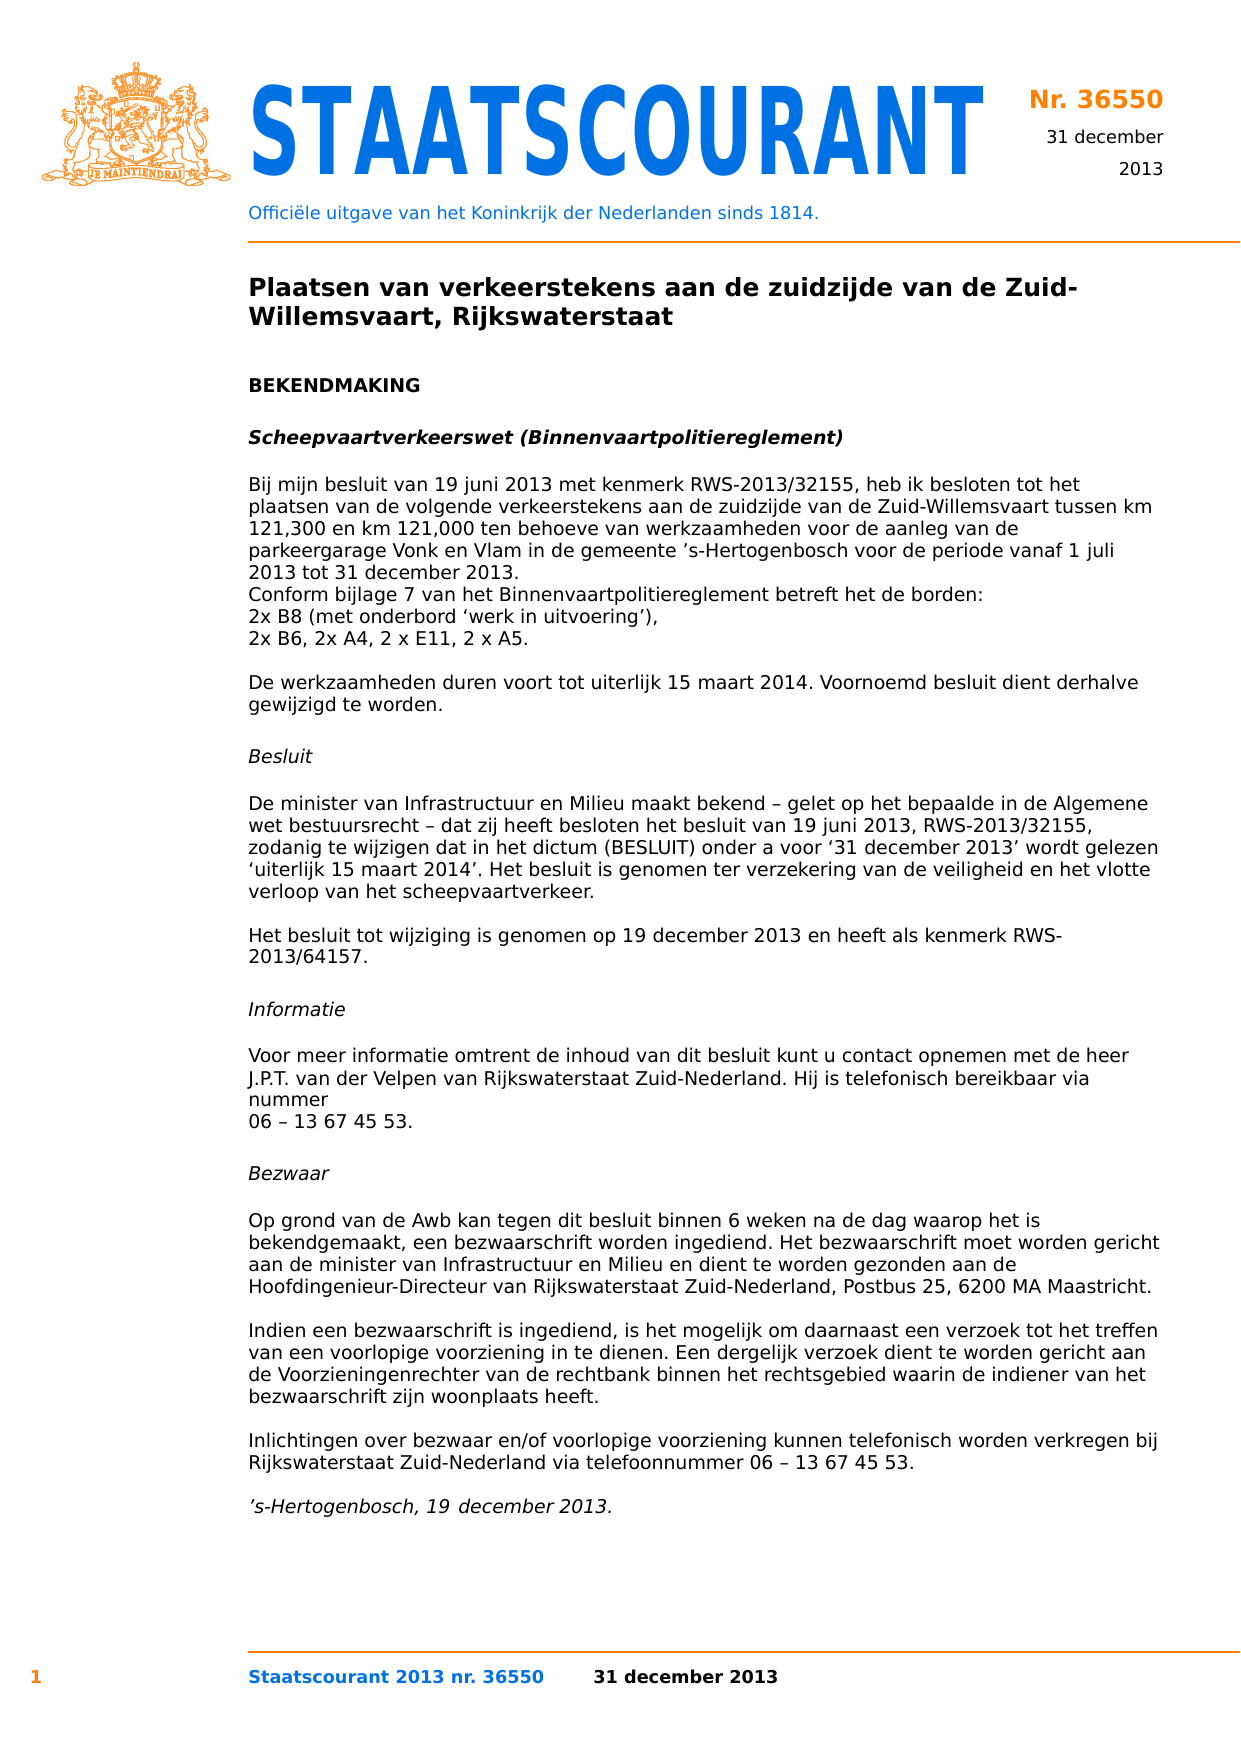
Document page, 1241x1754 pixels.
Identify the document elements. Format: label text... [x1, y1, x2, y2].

subtitle Scheepvaartverkeerswet (Binnenvaartpolitiereglement) [248, 427, 1163, 449]
table_cell 2013 [998, 153, 1240, 203]
text Indien een bezwaarschrift is ingediend, is het mogelijk om daarnaast een verzoek tot het treffen van een voorlopige voorziening in te dienen. Een dergelijk verzoek dient te worden gericht aan de Voorzieningenrechter van de rechtbank binnen het rechtsgebied waarin de indiener van het bezwaarschrift zijn woonplaats heeft. [248, 1320, 1163, 1408]
text Voor meer informatie omtrent de inhoud van dit besluit kunt u contact opnemen met de heer J.P.T. van der Velpen van Rijkswaterstaat Zuid-Nederland. Hij is telefonisch bereikbaar via nummer [248, 1045, 1163, 1111]
text Inlichtingen over bezwaar en/of voorlopige voorziening kunnen telefonisch worden verkregen bij Rijkswaterstaat Zuid-Nederland via telefoonnummer 06 – 13 67 45 53. [248, 1430, 1163, 1474]
subtitle Informatie [248, 998, 1163, 1020]
subtitle Plaatsen van verkeerstekens aan de zuidzijde van de Zuid-Willemsvaart, Rijkswaterstaat [248, 273, 1163, 331]
table_cell 31 december [998, 121, 1240, 153]
table_header STAATSCOURANT [248, 62, 998, 203]
text Conform bijlage 7 van het Binnenvaartpolitiereglement betreft het de borden: [248, 584, 1163, 606]
text Op grond van de Awb kan tegen dit besluit binnen 6 weken na de dag waarop het is bekendgemaakt, een bezwaarschrift worden ingediend. Het bezwaarschrift moet worden gericht aan de minister van Infrastructuur en Milieu en dient te worden gezonden aan de Hoofdingenieur-Directeur van Rijkswaterstaat Zuid-Nederland, Postbus 25, 6200 MA Maastricht. [248, 1210, 1163, 1298]
text 2x B8 (met onderbord ‘werk in uitvoering’), [248, 606, 1163, 628]
text ’s-Hertogenbosch, 19 december 2013. [248, 1496, 1163, 1518]
subtitle BEKENDMAKING [248, 375, 1163, 397]
text Het besluit tot wijziging is genomen op 19 december 2013 en heeft als kenmerk RWS-2013/64157. [248, 924, 1163, 968]
text 06 – 13 67 45 53. [248, 1111, 1163, 1133]
text De werkzaamheden duren voort tot uiterlijk 15 maart 2014. Voornoemd besluit dient derhalve gewijzigd te worden. [248, 672, 1163, 716]
subtitle Bezwaar [248, 1163, 1163, 1185]
text Bij mijn besluit van 19 juni 2013 met kenmerk RWS-2013/32155, heb ik besloten tot het plaatsen van de volgende verkeerstekens aan de zuidzijde van de Zuid-Willemsvaart tussen km 121,300 en km 121,000 ten behoeve van werkzaamheden voor de aanleg van de parkeergarage Vonk en Vlam in de gemeente ’s-Hertogenbosch voor de periode vanaf 1 juli 2013 tot 31 december 2013. [248, 474, 1163, 584]
picture [41, 62, 231, 186]
table_header Nr. 36550 [998, 62, 1240, 121]
table_header [25, 62, 248, 241]
text De minister van Infrastructuur en Milieu maakt bekend – gelet op het bepaalde in de Algemene wet bestuursrecht – dat zij heeft besloten het besluit van 19 juni 2013, RWS-2013/32155, zodanig te wijzigen dat in het dictum (BESLUIT) onder a voor ‘31 december 2013’ wordt gelezen ‘uiterlijk 15 maart 2014’. Het besluit is genomen ter verzekering van de veiligheid en het vlotte verloop van het scheepvaartverkeer. [248, 793, 1163, 903]
text 2x B6, 2x A4, 2 x E11, 2 x A5. [248, 628, 1163, 650]
table_cell Officiële uitgave van het Koninkrijk der Nederlanden sinds 1814. [248, 203, 1240, 241]
subtitle Besluit [248, 746, 1163, 768]
